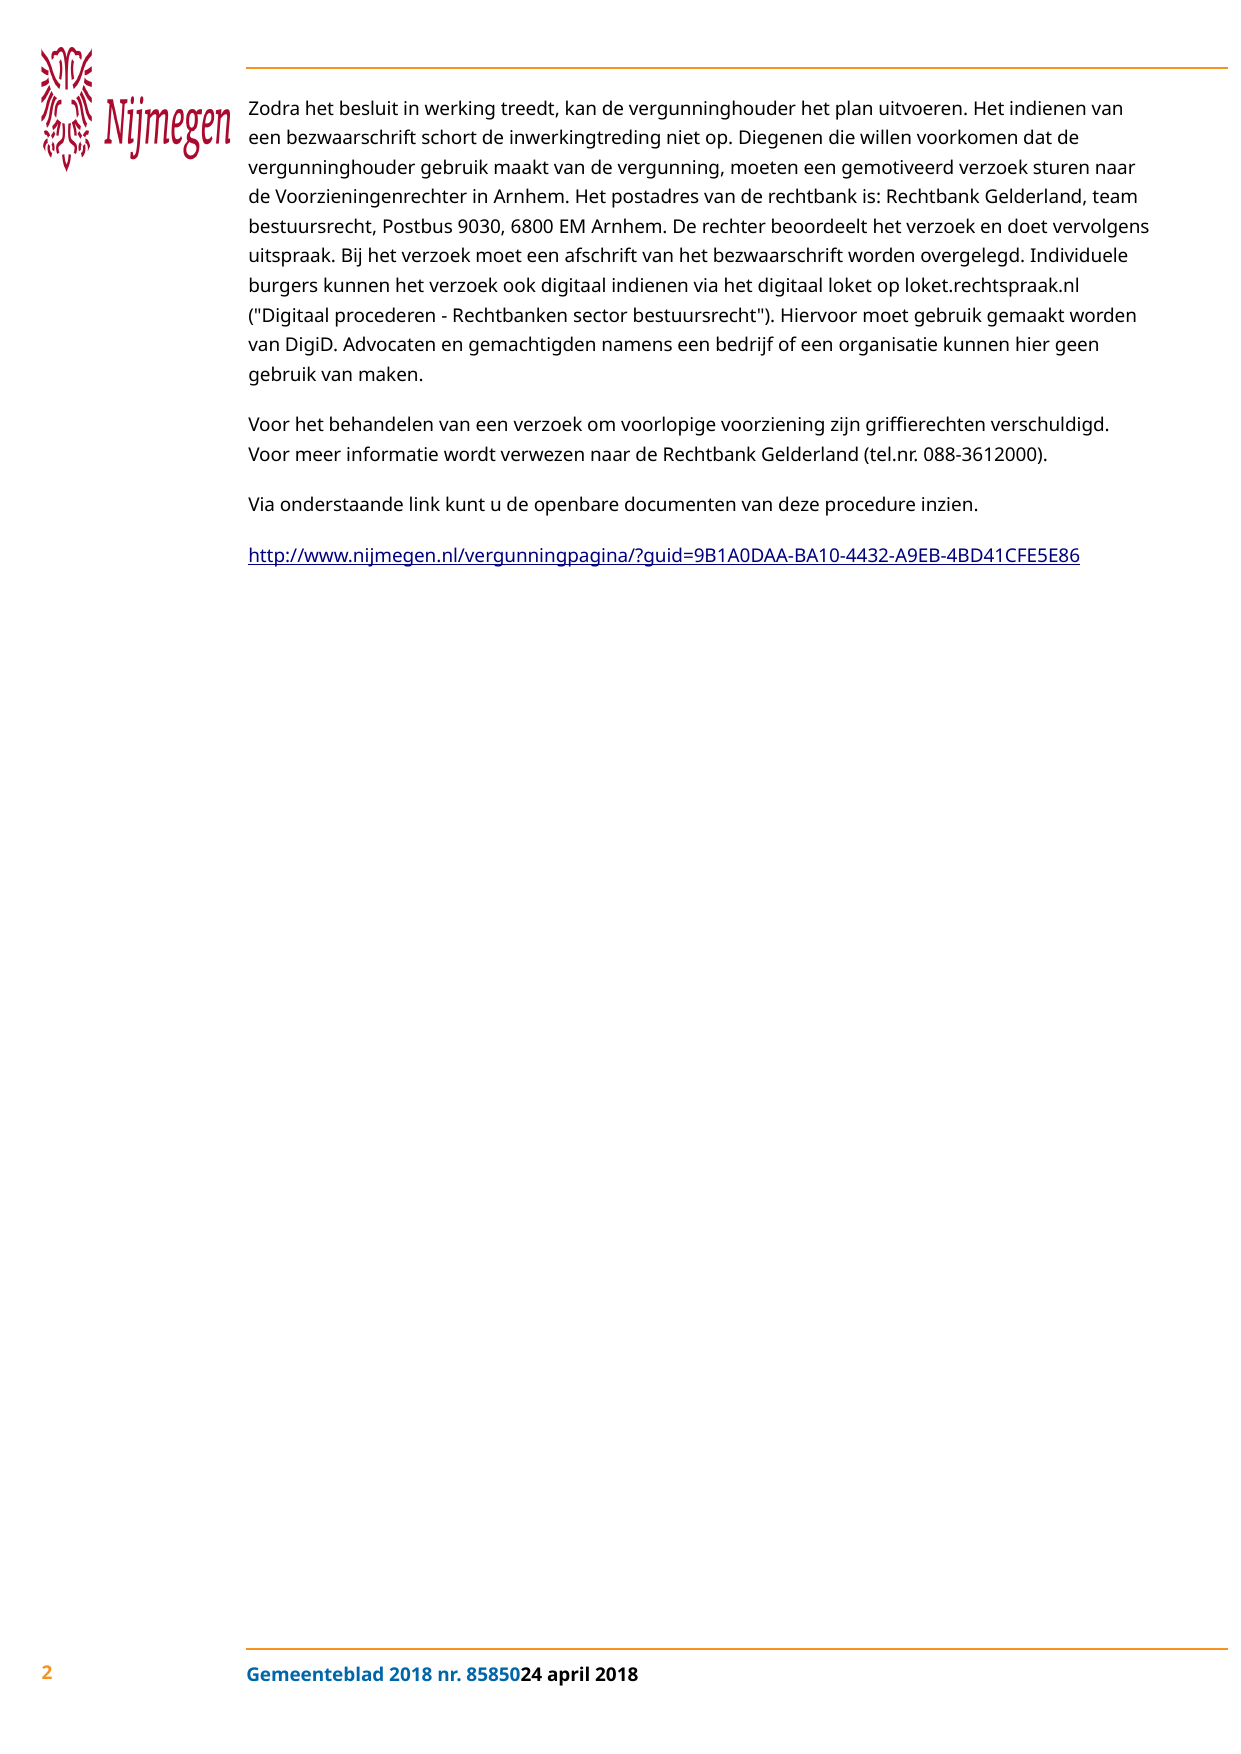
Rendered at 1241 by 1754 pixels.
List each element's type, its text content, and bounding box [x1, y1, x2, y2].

picture [41, 47, 231, 172]
text http://www.nijmegen.nl/vergunningpagina/?guid=9B1A0DAA-BA10-4432-A9EB-4BD41CFE5E86 [248, 542, 1152, 568]
text Zodra het besluit in werking treedt, kan de vergunninghouder het plan uitvoeren. Het indienen van een bezwaarschrift schort de inwerkingtreding niet op. Diegenen die willen voorkomen dat de vergunninghouder gebruik maakt van de vergunning, moeten een gemotiveerd verzoek sturen naar de Voorzieningenrechter in Arnhem. Het postadres van de rechtbank is: Rechtbank Gelderland, team bestuursrecht, Postbus 9030, 6800 EM Arnhem. De rechter beoordeelt het verzoek en doet vervolgens uitspraak. Bij het verzoek moet een afschrift van het bezwaarschrift worden overgelegd. Individuele burgers kunnen het verzoek ook digitaal indienen via het digitaal loket op loket.rechtspraak.nl ("Digitaal procederen - Rechtbanken sector bestuursrecht"). Hiervoor moet gebruik gemaakt worden van DigiD. Advocaten en gemachtigden namens een bedrijf of een organisatie kunnen hier geen gebruik van maken. [248, 95, 1152, 387]
text Voor het behandelen van een verzoek om voorlopige voorziening zijn griffierechten verschuldigd. Voor meer informatie wordt verwezen naar de Rechtbank Gelderland (tel.nr. 088-3612000). [248, 411, 1152, 467]
text Via onderstaande link kunt u de openbare documenten van deze procedure inzien. [248, 491, 1152, 517]
